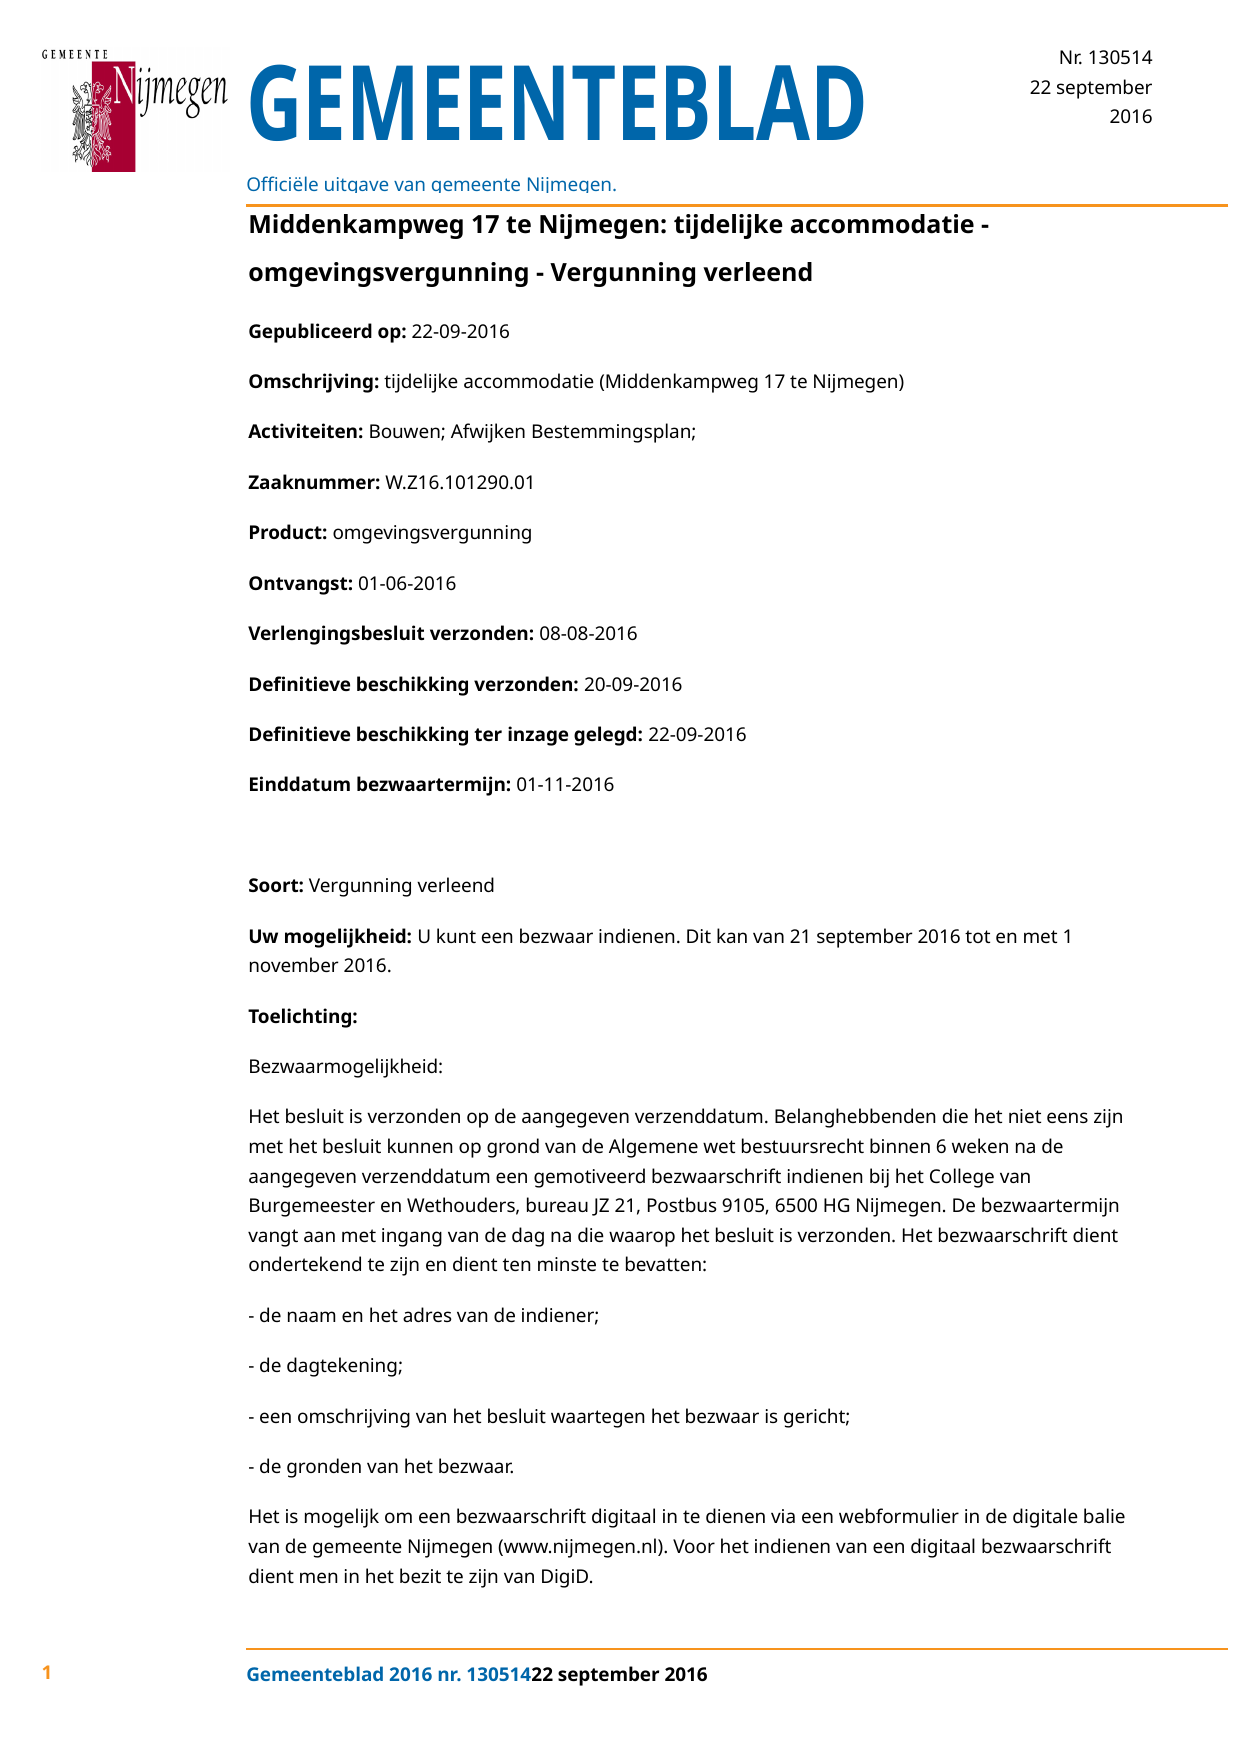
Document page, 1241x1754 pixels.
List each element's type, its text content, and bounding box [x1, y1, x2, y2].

text Omschrijving: tijdelijke accommodatie (Middenkampweg 17 te Nijmegen) [248, 368, 1152, 394]
text Einddatum bezwaartermijn: 01-11-2016 [248, 772, 1152, 797]
text Definitieve beschikking ter inzage gelegd: 22-09-2016 [248, 721, 1152, 747]
text - de gronden van het bezwaar. [248, 1453, 1152, 1479]
text Activiteiten: Bouwen; Afwijken Bestemmingsplan; [248, 419, 1152, 444]
text Product: omgevingsvergunning [248, 519, 1152, 545]
text Toelichting: [248, 1003, 1152, 1029]
text Het is mogelijk om een bezwaarschrift digitaal in te dienen via een webformulier in de digitale balie van de gemeente Nijmegen (www.nijmegen.nl). Voor het indienen van een digitaal bezwaarschrift dient men in het bezit te zijn van DigiD. [248, 1504, 1152, 1589]
text Verlengingsbesluit verzonden: 08-08-2016 [248, 620, 1152, 646]
text Gepubliceerd op: 22-09-2016 [248, 318, 1152, 344]
text - een omschrijving van het besluit waartegen het bezwaar is gericht; [248, 1403, 1152, 1429]
text Bezwaarmogelijkheid: [248, 1053, 1152, 1079]
text Definitieve beschikking verzonden: 20-09-2016 [248, 671, 1152, 697]
text - de naam en het adres van de indiener; [248, 1302, 1152, 1328]
text - de dagtekening; [248, 1352, 1152, 1378]
picture [41, 47, 231, 172]
text Soort: Vergunning verleend [248, 872, 1152, 898]
text Het besluit is verzonden op de aangegeven verzenddatum. Belanghebbenden die het niet eens zijn met het besluit kunnen op grond van de Algemene wet bestuursrecht binnen 6 weken na de aangegeven verzenddatum een gemotiveerd bezwaarschrift indienen bij het College van Burgemeester en Wethouders, bureau JZ 21, Postbus 9105, 6500 HG Nijmegen. De bezwaartermijn vangt aan met ingang van de dag na die waarop het besluit is verzonden. Het bezwaarschrift dient ondertekend te zijn en dient ten minste te bevatten: [248, 1104, 1152, 1277]
text Ontvangst: 01-06-2016 [248, 570, 1152, 596]
text Middenkampweg 17 te Nijmegen: tijdelijke accommodatie - omgevingsvergunning - Vergunning verleend [248, 207, 1152, 288]
text Uw mogelijkheid: U kunt een bezwaar indienen. Dit kan van 21 september 2016 tot en met 1 november 2016. [248, 923, 1152, 978]
text Zaaknummer: W.Z16.101290.01 [248, 469, 1152, 495]
